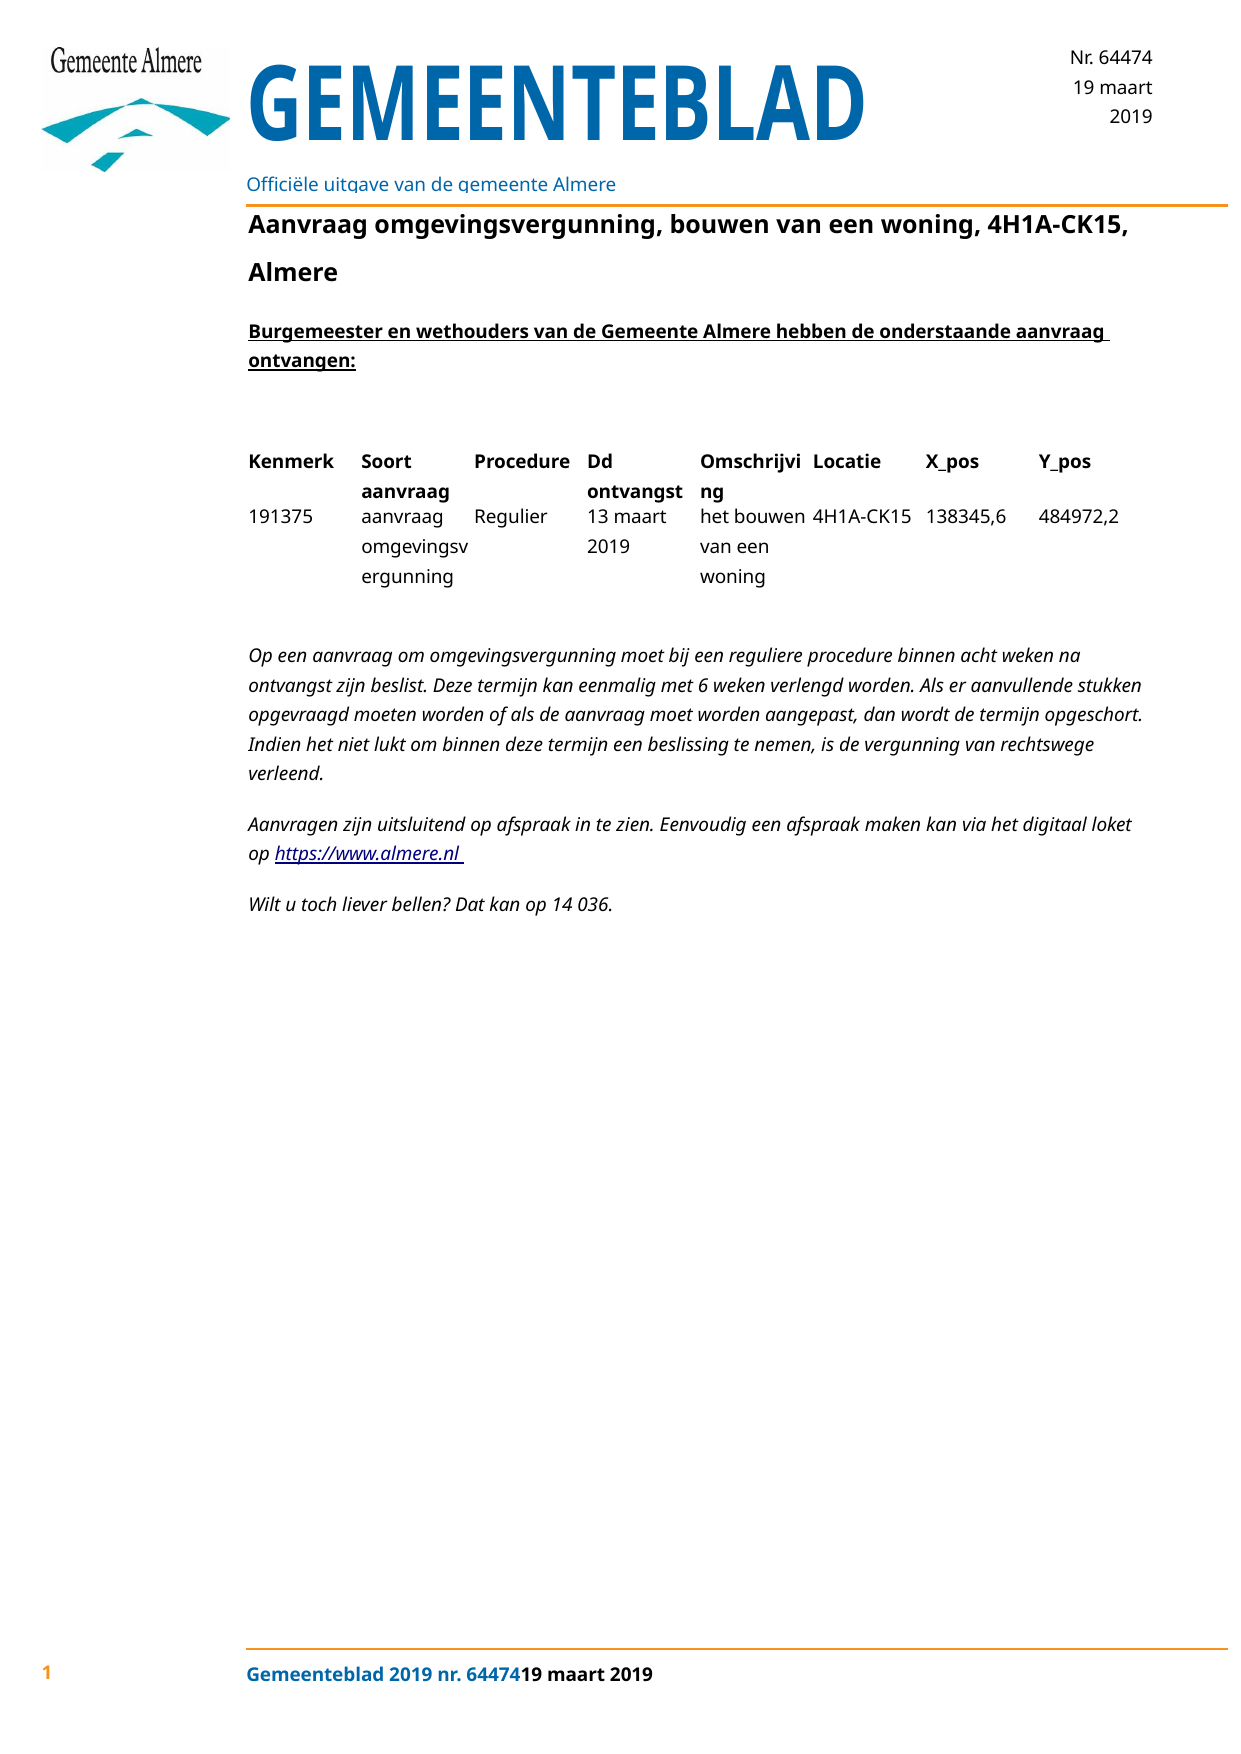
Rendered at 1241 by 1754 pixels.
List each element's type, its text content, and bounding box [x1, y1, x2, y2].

table_header Y_pos [1039, 449, 1152, 504]
picture [41, 47, 231, 172]
text Burgemeester en wethouders van de Gemeente Almere hebben de onderstaande aanvraag ontvangen: [248, 318, 1152, 373]
table_cell 484972,2 [1039, 504, 1152, 589]
table_cell 191375 [248, 504, 361, 589]
table_cell 4H1A-CK15 [813, 504, 926, 589]
table_header Omschrijving [700, 449, 813, 504]
table_header Locatie [813, 449, 926, 504]
table_cell 13 maart 2019 [587, 504, 700, 589]
table_cell 138345,6 [926, 504, 1038, 589]
table_header Dd ontvangst [587, 449, 700, 504]
table_cell aanvraag omgevingsvergunning [361, 504, 474, 589]
text Wilt u toch liever bellen? Dat kan op 14 036. [248, 891, 1152, 917]
text Op een aanvraag om omgevingsvergunning moet bij een reguliere procedure binnen acht weken na ontvangst zijn beslist. Deze termijn kan eenmalig met 6 weken verlengd worden. Als er aanvullende stukken opgevraagd moeten worden of als de aanvraag moet worden aangepast, dan wordt de termijn opgeschort. Indien het niet lukt om binnen deze termijn een beslissing te nemen, is de vergunning van rechtswege verleend. [248, 642, 1152, 786]
table_cell Regulier [474, 504, 587, 589]
table_header Soort aanvraag [361, 449, 474, 504]
text Aanvraag omgevingsvergunning, bouwen van een woning, 4H1A-CK15, Almere [248, 207, 1152, 288]
table_header X_pos [926, 449, 1038, 504]
table_header Kenmerk [248, 449, 361, 504]
text Aanvragen zijn uitsluitend op afspraak in te zien. Eenvoudig een afspraak maken kan via het digitaal loket op https://www.almere.nl [248, 811, 1152, 866]
table_header Procedure [474, 449, 587, 504]
table_cell het bouwen van een woning [700, 504, 813, 589]
